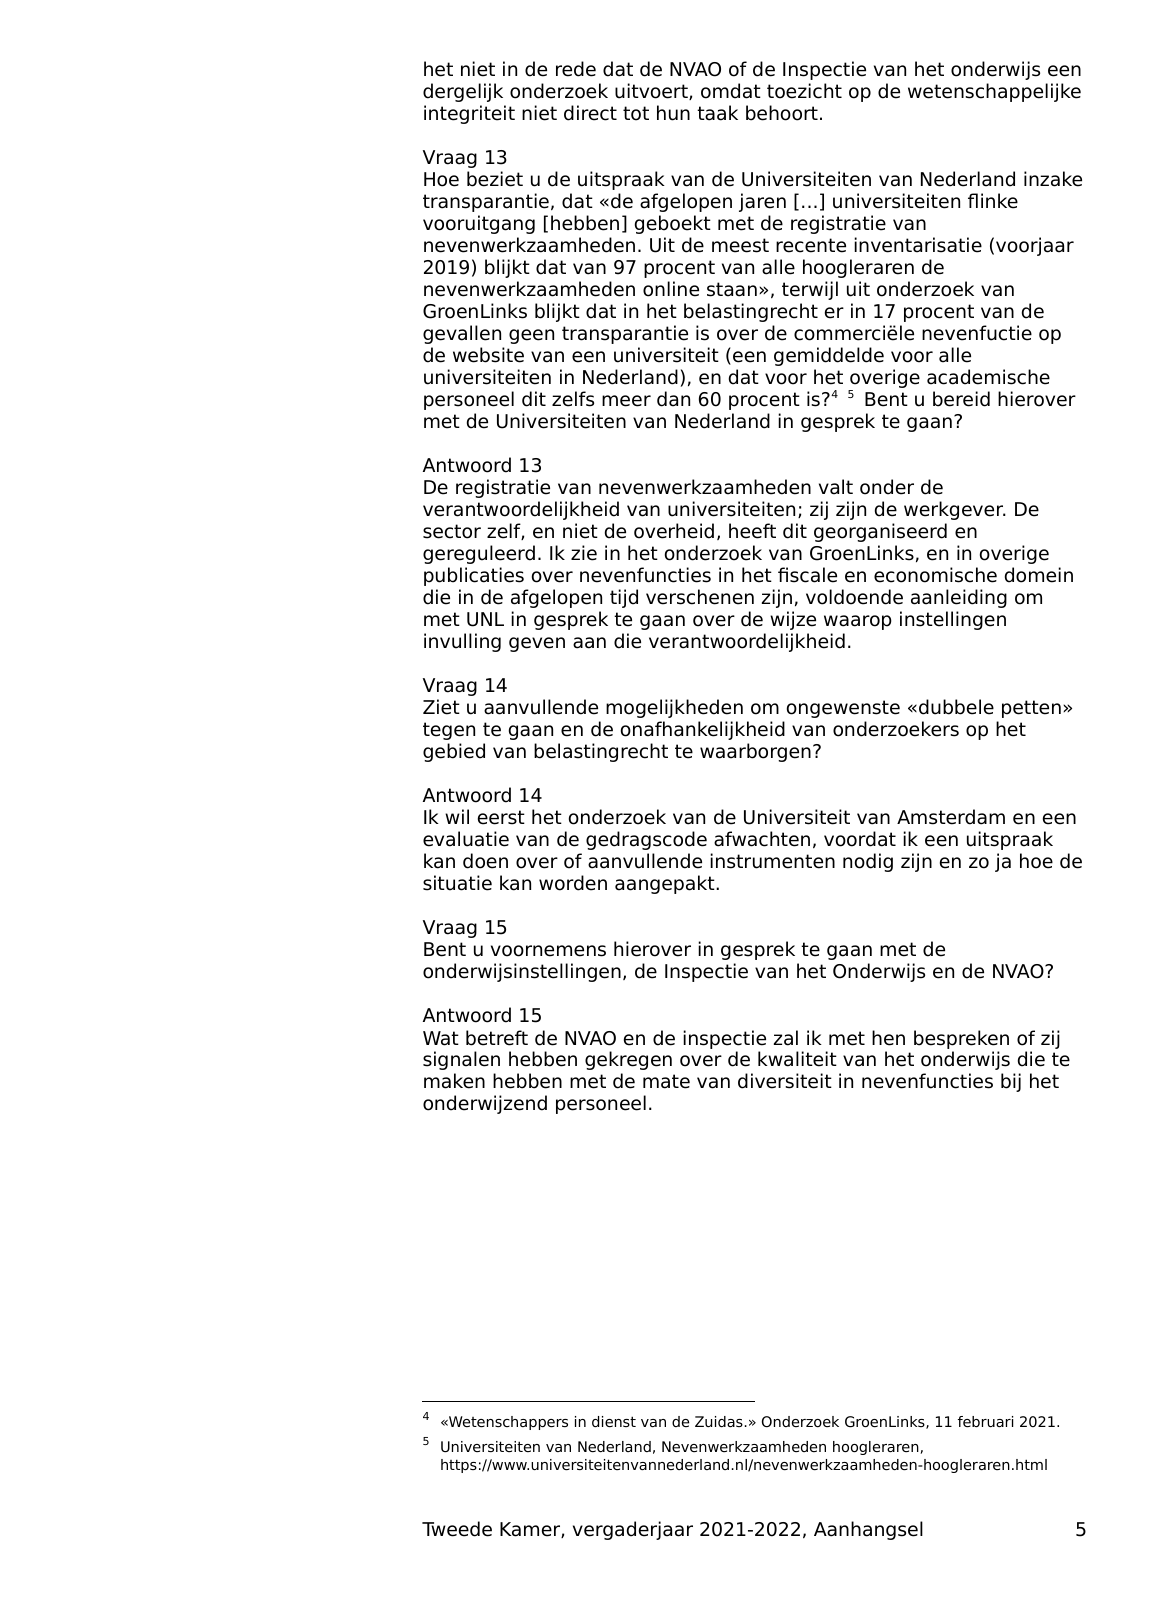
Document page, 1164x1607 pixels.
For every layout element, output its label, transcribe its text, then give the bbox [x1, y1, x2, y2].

text Antwoord 13 [422, 455, 1087, 477]
text het niet in de rede dat de NVAO of de Inspectie van het onderwijs een dergelijk onderzoek uitvoert, omdat toezicht op de wetenschappelijke integriteit niet direct tot hun taak behoort. [422, 59, 1087, 125]
text «Wetenschappers in dienst van de Zuidas.» Onderzoek GroenLinks, 11 februari 2021. [422, 1410, 1087, 1432]
text Ik wil eerst het onderzoek van de Universiteit van Amsterdam en een evaluatie van de gedragscode afwachten, voordat ik een uitspraak kan doen over of aanvullende instrumenten nodig zijn en zo ja hoe de situatie kan worden aangepakt. [422, 807, 1087, 895]
text Vraag 13 [422, 147, 1087, 169]
text De registratie van nevenwerkzaamheden valt onder de verantwoordelijkheid van universiteiten; zij zijn de werkgever. De sector zelf, en niet de overheid, heeft dit georganiseerd en gereguleerd. Ik zie in het onderzoek van GroenLinks, en in overige publicaties over nevenfuncties in het fiscale en economische domein die in de afgelopen tijd verschenen zijn, voldoende aanleiding om met UNL in gesprek te gaan over de wijze waarop instellingen invulling geven aan die verantwoordelijkheid. [422, 477, 1087, 653]
text Hoe beziet u de uitspraak van de Universiteiten van Nederland inzake transparantie, dat «de afgelopen jaren [...] universiteiten flinke vooruitgang [hebben] geboekt met de registratie van nevenwerkzaamheden. Uit de meest recente inventarisatie (voorjaar 2019) blijkt dat van 97 procent van alle hoogleraren de nevenwerkzaamheden online staan», terwijl uit onderzoek van GroenLinks blijkt dat in het belastingrecht er in 17 procent van de gevallen geen transparantie is over de commerciële nevenfuctie op de website van een universiteit (een gemiddelde voor alle universiteiten in Nederland), en dat voor het overige academische personeel dit zelfs meer dan 60 procent is? Bent u bereid hierover met de Universiteiten van Nederland in gesprek te gaan? [422, 169, 1087, 433]
text Wat betreft de NVAO en de inspectie zal ik met hen bespreken of zij signalen hebben gekregen over de kwaliteit van het onderwijs die te maken hebben met de mate van diversiteit in nevenfuncties bij het onderwijzend personeel. [422, 1027, 1087, 1115]
text Antwoord 15 [422, 1005, 1087, 1027]
text Vraag 14 [422, 675, 1087, 697]
text Vraag 15 [422, 917, 1087, 939]
text Ziet u aanvullende mogelijkheden om ongewenste «dubbele petten» tegen te gaan en de onafhankelijkheid van onderzoekers op het gebied van belastingrecht te waarborgen? [422, 697, 1087, 763]
text Universiteiten van Nederland, Nevenwerkzaamheden hoogleraren, https://www.universiteitenvannederland.nl/nevenwerkzaamheden-hoogleraren.html [422, 1435, 1087, 1474]
text Bent u voornemens hierover in gesprek te gaan met de onderwijsinstellingen, de Inspectie van het Onderwijs en de NVAO? [422, 939, 1087, 983]
text Antwoord 14 [422, 785, 1087, 807]
